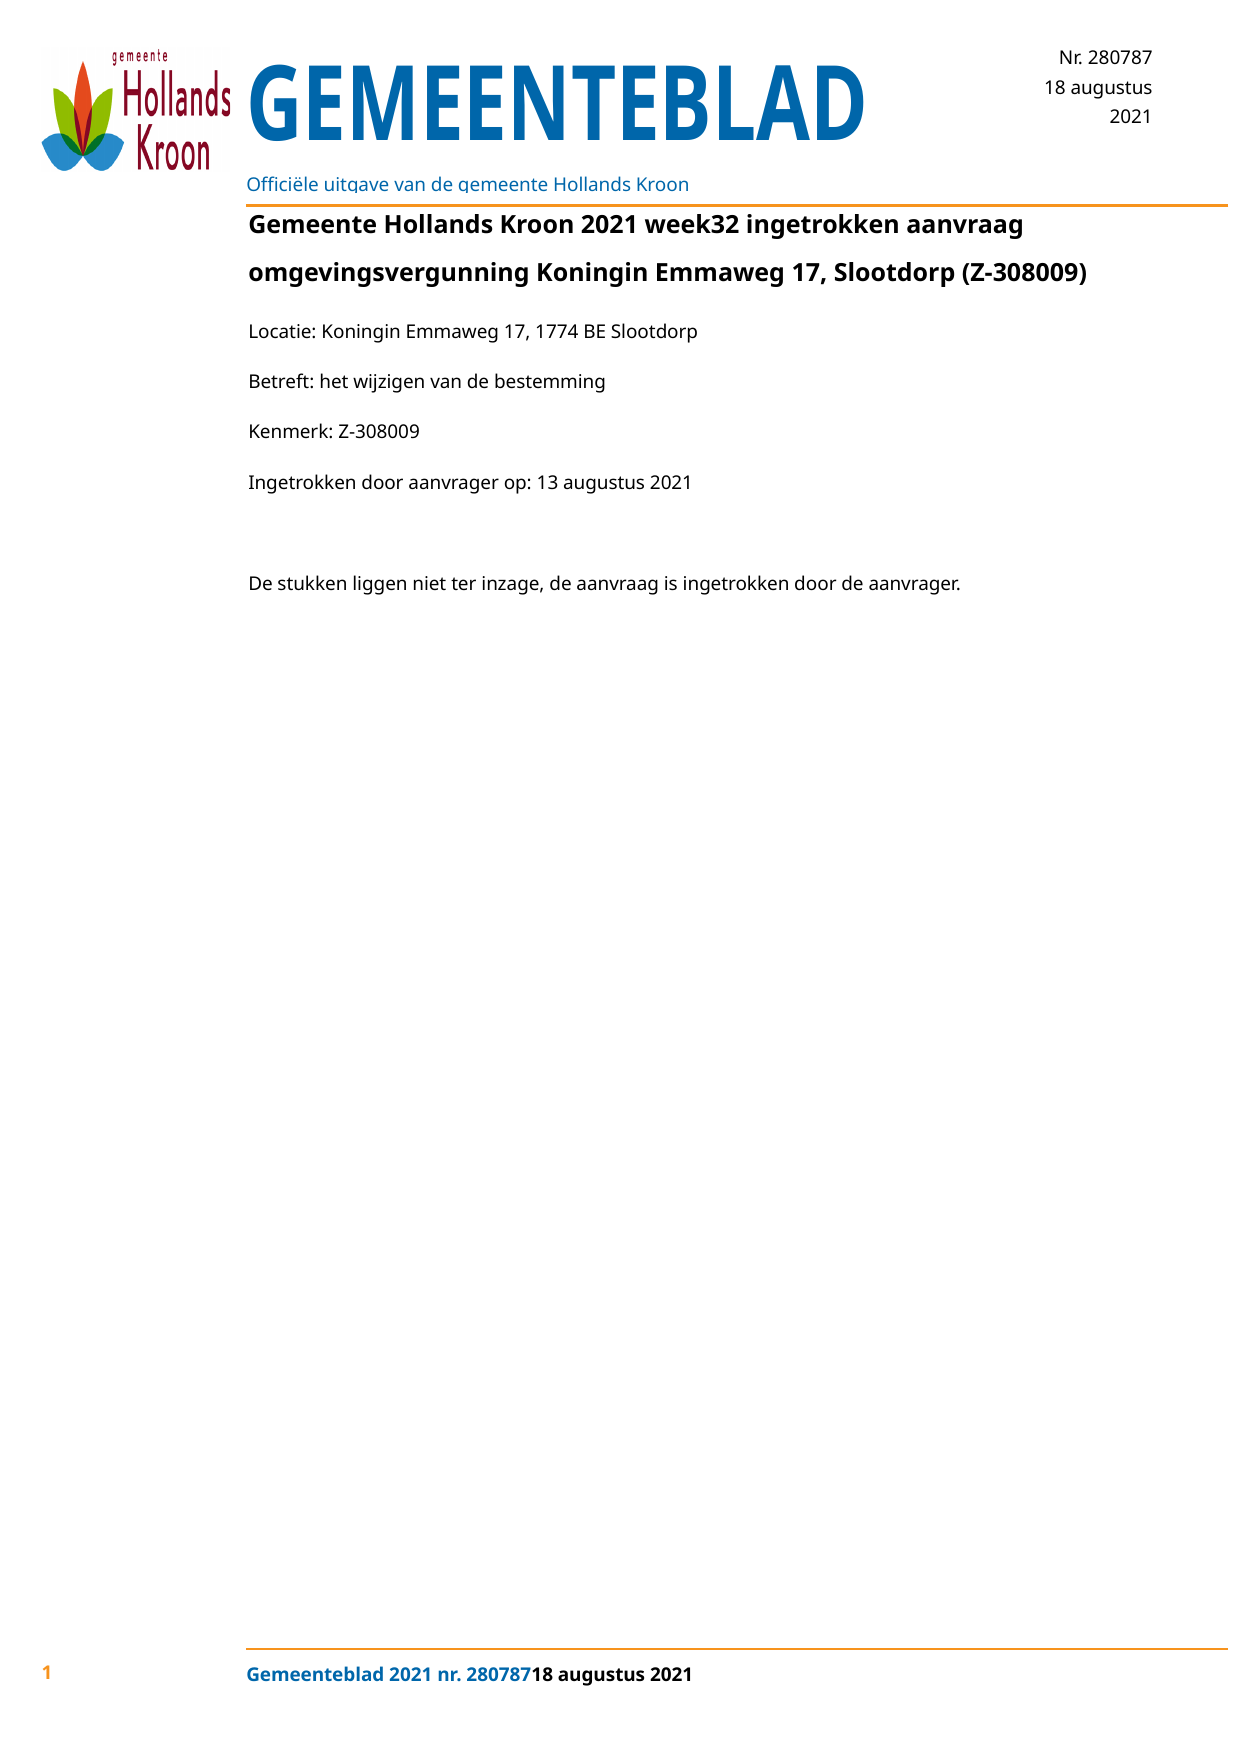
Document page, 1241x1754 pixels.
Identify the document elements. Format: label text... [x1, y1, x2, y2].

text De stukken liggen niet ter inzage, de aanvraag is ingetrokken door de aanvrager. [248, 570, 1152, 596]
text Kenmerk: Z-308009 [248, 419, 1152, 444]
text Gemeente Hollands Kroon 2021 week32 ingetrokken aanvraag omgevingsvergunning Koningin Emmaweg 17, Slootdorp (Z-308009) [248, 207, 1152, 288]
picture [41, 47, 231, 172]
text Ingetrokken door aanvrager op: 13 augustus 2021 [248, 469, 1152, 495]
text Betreft: het wijzigen van de bestemming [248, 368, 1152, 394]
text Locatie: Koningin Emmaweg 17, 1774 BE Slootdorp [248, 318, 1152, 344]
